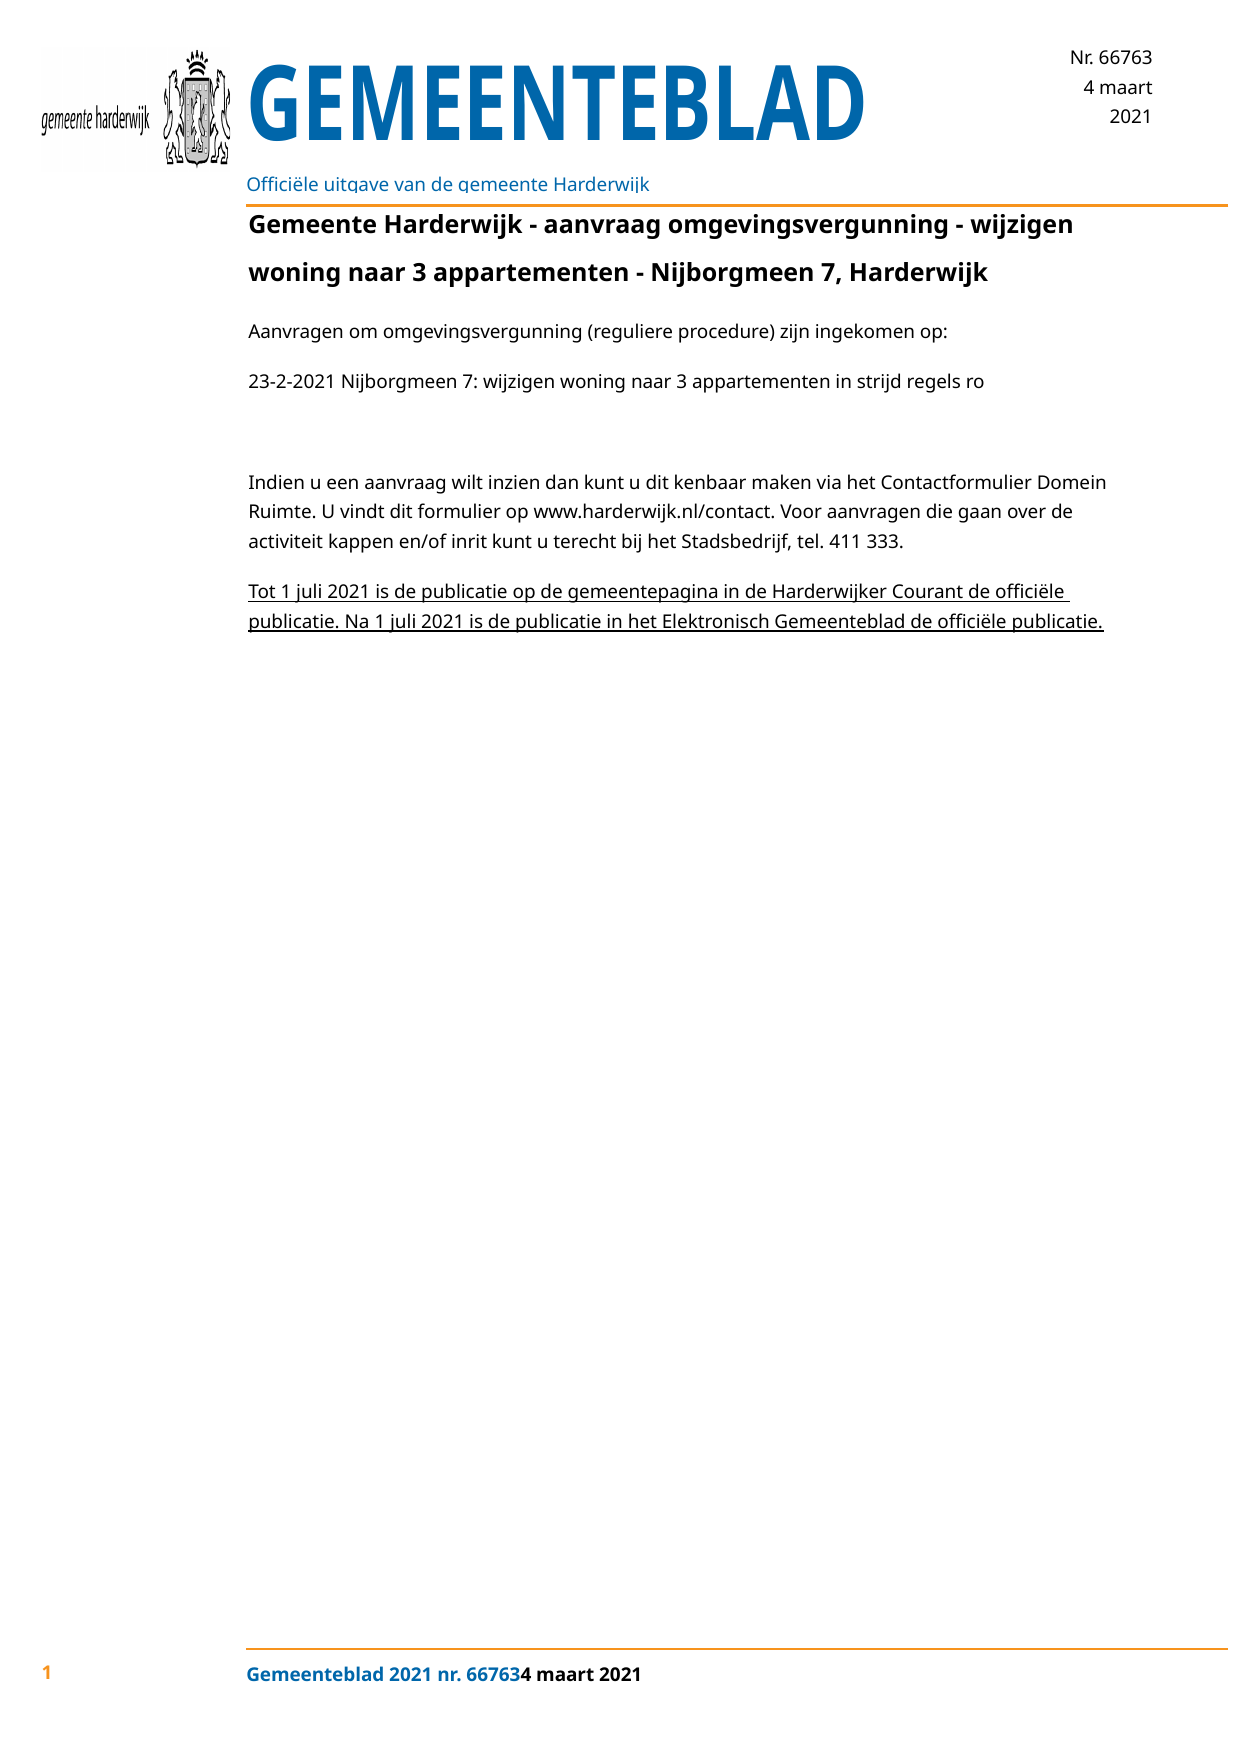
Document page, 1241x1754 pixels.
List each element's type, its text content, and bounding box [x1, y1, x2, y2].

text 23-2-2021 Nijborgmeen 7: wijzigen woning naar 3 appartementen in strijd regels ro [248, 368, 1152, 394]
text Aanvragen om omgevingsvergunning (reguliere procedure) zijn ingekomen op: [248, 318, 1152, 344]
text Indien u een aanvraag wilt inzien dan kunt u dit kenbaar maken via het Contactformulier Domein Ruimte. U vindt dit formulier op www.harderwijk.nl/contact. Voor aanvragen die gaan over de activiteit kappen en/of inrit kunt u terecht bij het Stadsbedrijf, tel. 411 333. [248, 469, 1152, 554]
picture [41, 47, 231, 172]
text Gemeente Harderwijk - aanvraag omgevingsvergunning - wijzigen woning naar 3 appartementen - Nijborgmeen 7, Harderwijk [248, 207, 1152, 288]
text Tot 1 juli 2021 is de publicatie op de gemeentepagina in de Harderwijker Courant de officiële publicatie. Na 1 juli 2021 is de publicatie in het Elektronisch Gemeenteblad de officiële publicatie. [248, 579, 1152, 634]
